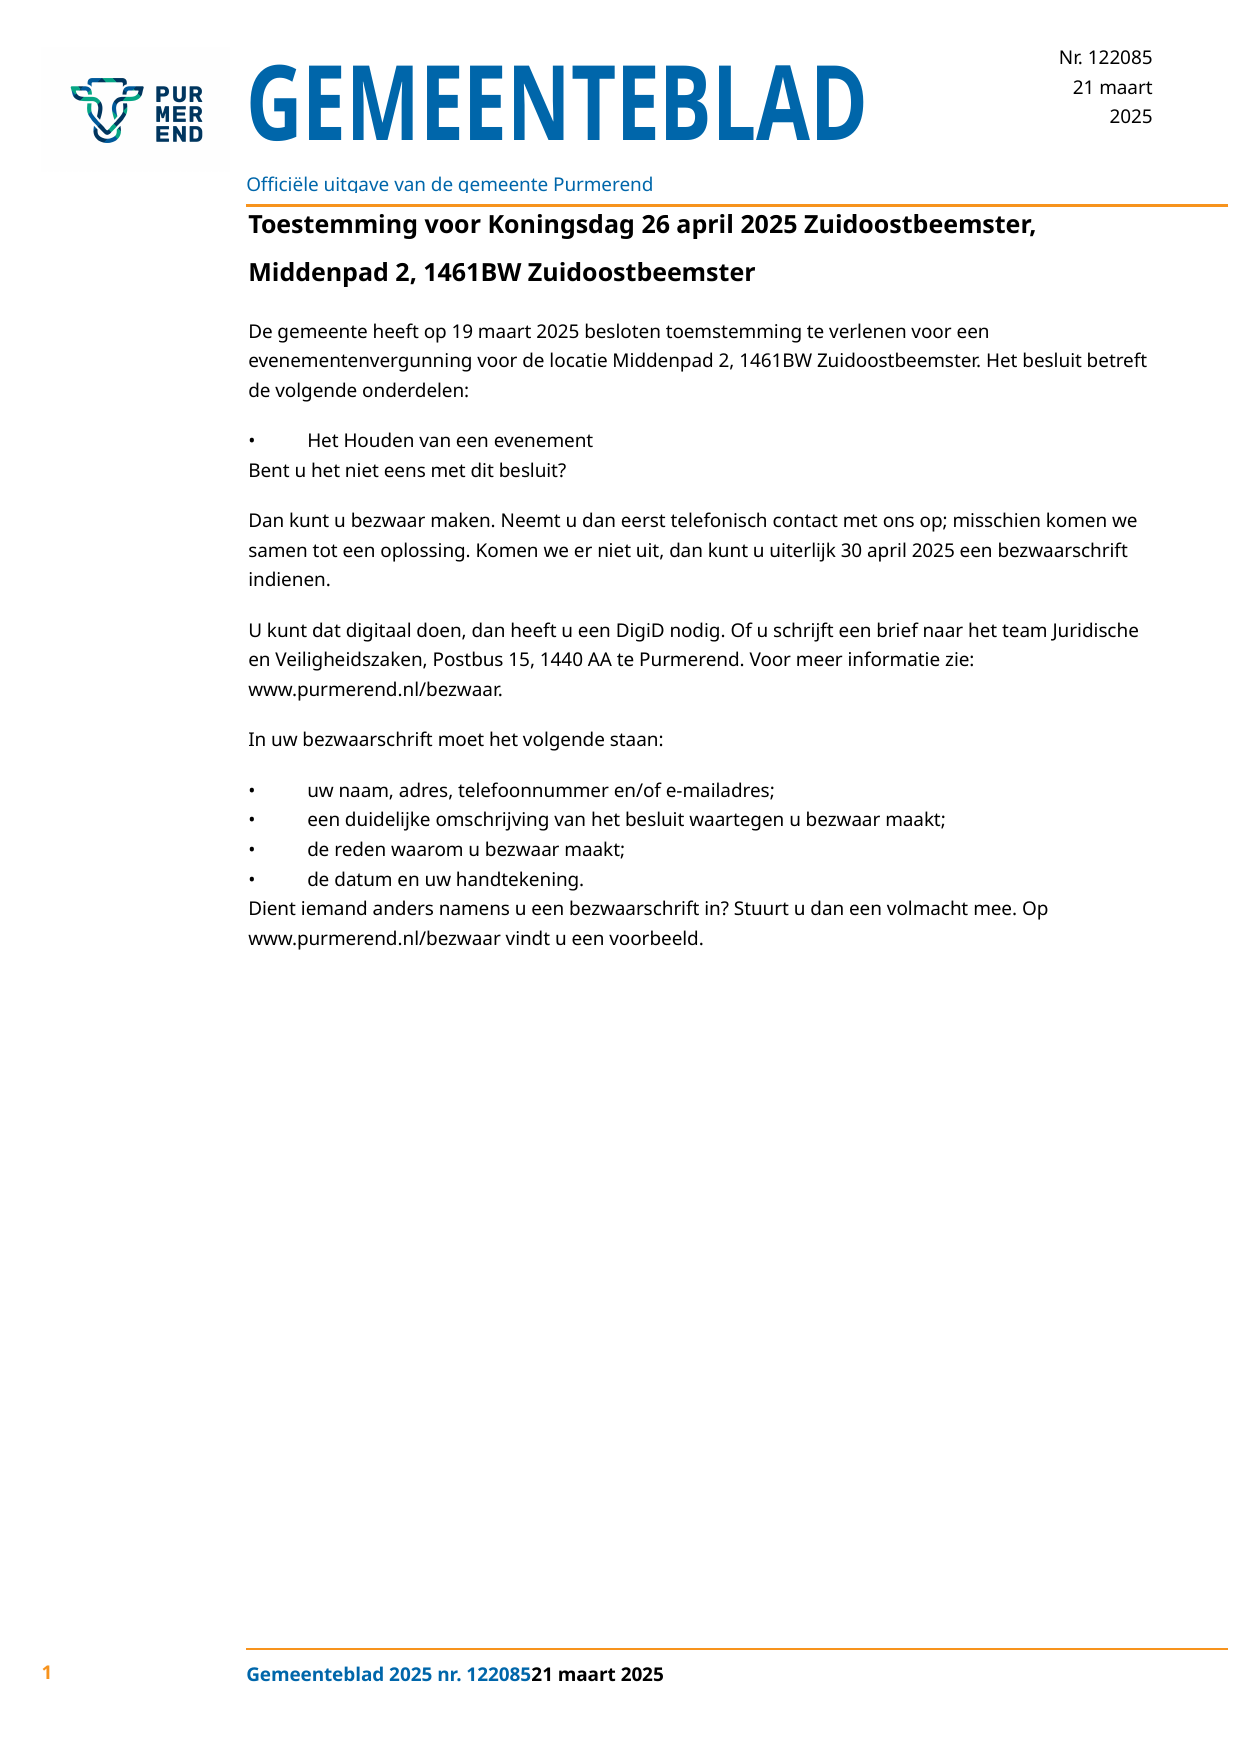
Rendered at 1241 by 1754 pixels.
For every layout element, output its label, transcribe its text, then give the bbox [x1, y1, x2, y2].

text Bent u het niet eens met dit besluit? [248, 457, 1152, 483]
list een duidelijke omschrijving van het besluit waartegen u bezwaar maakt; [248, 807, 1152, 832]
text U kunt dat digitaal doen, dan heeft u een DigiD nodig. Of u schrijft een brief naar het team Juridische en Veiligheidszaken, Postbus 15, 1440 AA te Purmerend. Voor meer informatie zie: www.purmerend.nl/bezwaar. [248, 617, 1152, 702]
list de datum en uw handtekening. [248, 866, 1152, 892]
text In uw bezwaarschrift moet het volgende staan: [248, 727, 1152, 752]
list Het Houden van een evenement [248, 427, 1152, 453]
text Toestemming voor Koningsdag 26 april 2025 Zuidoostbeemster, Middenpad 2, 1461BW Zuidoostbeemster [248, 207, 1152, 288]
text De gemeente heeft op 19 maart 2025 besloten toemstemming te verlenen voor een evenementenvergunning voor de locatie Middenpad 2, 1461BW Zuidoostbeemster. Het besluit betreft de volgende onderdelen: [248, 318, 1152, 403]
list uw naam, adres, telefoonnummer en/of e-mailadres; [248, 777, 1152, 803]
text Dan kunt u bezwaar maken. Neemt u dan eerst telefonisch contact met ons op; misschien komen we samen tot een oplossing. Komen we er niet uit, dan kunt u uiterlijk 30 april 2025 een bezwaarschrift indienen. [248, 507, 1152, 592]
picture [41, 47, 231, 172]
text Dient iemand anders namens u een bezwaarschrift in? Stuurt u dan een volmacht mee. Op www.purmerend.nl/bezwaar vindt u een voorbeeld. [248, 895, 1152, 951]
list de reden waarom u bezwaar maakt; [248, 836, 1152, 862]
